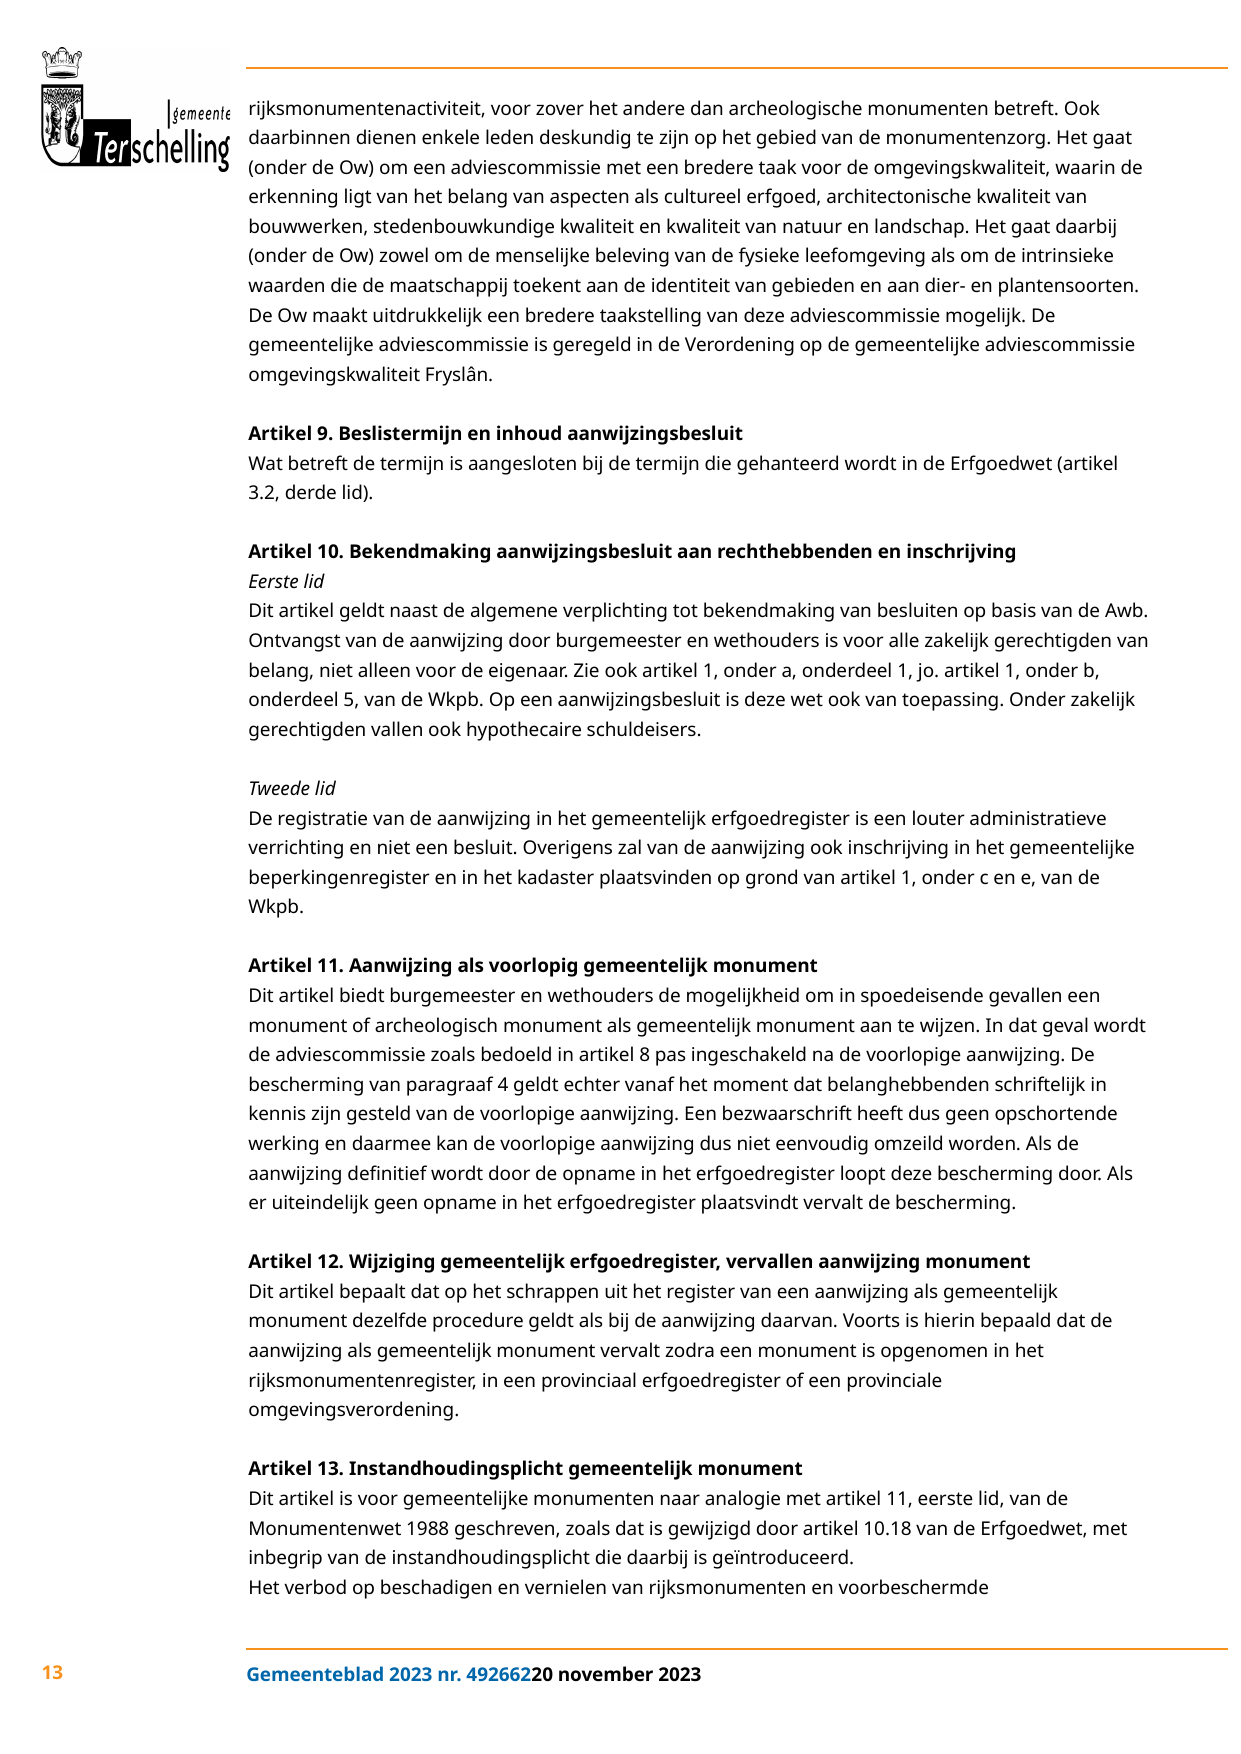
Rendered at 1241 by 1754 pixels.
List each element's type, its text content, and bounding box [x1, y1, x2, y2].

text rijksmonumentenactiviteit, voor zover het andere dan archeologische monumenten betreft. Ook daarbinnen dienen enkele leden deskundig te zijn op het gebied van de monumentenzorg. Het gaat (onder de Ow) om een adviescommissie met een bredere taak voor de omgevingskwaliteit, waarin de erkenning ligt van het belang van aspecten als cultureel erfgoed, architectonische kwaliteit van bouwwerken, stedenbouwkundige kwaliteit en kwaliteit van natuur en landschap. Het gaat daarbij (onder de Ow) zowel om de menselijke beleving van de fysieke leefomgeving als om de intrinsieke waarden die de maatschappij toekent aan de identiteit van gebieden en aan dier- en plantensoorten. De Ow maakt uitdrukkelijk een bredere taakstelling van deze adviescommissie mogelijk. De gemeentelijke adviescommissie is geregeld in de Verordening op de gemeentelijke adviescommissie omgevingskwaliteit Fryslân. [248, 95, 1152, 387]
text Eerste lid [248, 568, 1152, 594]
text Artikel 9. Beslistermijn en inhoud aanwijzingsbesluit [248, 420, 1152, 446]
picture [41, 47, 231, 172]
text Artikel 13. Instandhoudingsplicht gemeentelijk monument [248, 1456, 1152, 1481]
text De registratie van de aanwijzing in het gemeentelijk erfgoedregister is een louter administratieve verrichting en niet een besluit. Overigens zal van de aanwijzing ook inschrijving in het gemeentelijke beperkingenregister en in het kadaster plaatsvinden op grond van artikel 1, onder c en e, van de Wkpb. [248, 805, 1152, 919]
text Tweede lid [248, 775, 1152, 801]
text Artikel 11. Aanwijzing als voorlopig gemeentelijk monument [248, 953, 1152, 978]
text Dit artikel geldt naast de algemene verplichting tot bekendmaking van besluiten op basis van de Awb. Ontvangst van de aanwijzing door burgemeester en wethouders is voor alle zakelijk gerechtigden van belang, niet alleen voor de eigenaar. Zie ook artikel 1, onder a, onderdeel 1, jo. artikel 1, onder b, onderdeel 5, van de Wkpb. Op een aanwijzingsbesluit is deze wet ook van toepassing. Onder zakelijk gerechtigden vallen ook hypothecaire schuldeisers. [248, 598, 1152, 742]
text Artikel 12. Wijziging gemeentelijk erfgoedregister, vervallen aanwijzing monument [248, 1248, 1152, 1274]
text Dit artikel is voor gemeentelijke monumenten naar analogie met artikel 11, eerste lid, van de Monumentenwet 1988 geschreven, zoals dat is gewijzigd door artikel 10.18 van de Erfgoedwet, met inbegrip van de instandhoudingsplicht die daarbij is geïntroduceerd. [248, 1485, 1152, 1570]
text Dit artikel biedt burgemeester en wethouders de mogelijkheid om in spoedeisende gevallen een monument of archeologisch monument als gemeentelijk monument aan te wijzen. In dat geval wordt de adviescommissie zoals bedoeld in artikel 8 pas ingeschakeld na de voorlopige aanwijzing. De bescherming van paragraaf 4 geldt echter vanaf het moment dat belanghebbenden schriftelijk in kennis zijn gesteld van de voorlopige aanwijzing. Een bezwaarschrift heeft dus geen opschortende werking en daarmee kan de voorlopige aanwijzing dus niet eenvoudig omzeild worden. Als de aanwijzing definitief wordt door de opname in het erfgoedregister loopt deze bescherming door. Als er uiteindelijk geen opname in het erfgoedregister plaatsvindt vervalt de bescherming. [248, 982, 1152, 1215]
text Artikel 10. Bekendmaking aanwijzingsbesluit aan rechthebbenden en inschrijving [248, 538, 1152, 564]
text Het verbod op beschadigen en vernielen van rijksmonumenten en voorbeschermde [248, 1574, 1152, 1600]
text Dit artikel bepaalt dat op het schrappen uit het register van een aanwijzing als gemeentelijk monument dezelfde procedure geldt als bij de aanwijzing daarvan. Voorts is hierin bepaald dat de aanwijzing als gemeentelijk monument vervalt zodra een monument is opgenomen in het rijksmonumentenregister, in een provinciaal erfgoedregister of een provinciale omgevingsverordening. [248, 1278, 1152, 1422]
text Wat betreft de termijn is aangesloten bij de termijn die gehanteerd wordt in de Erfgoedwet (artikel 3.2, derde lid). [248, 450, 1152, 505]
